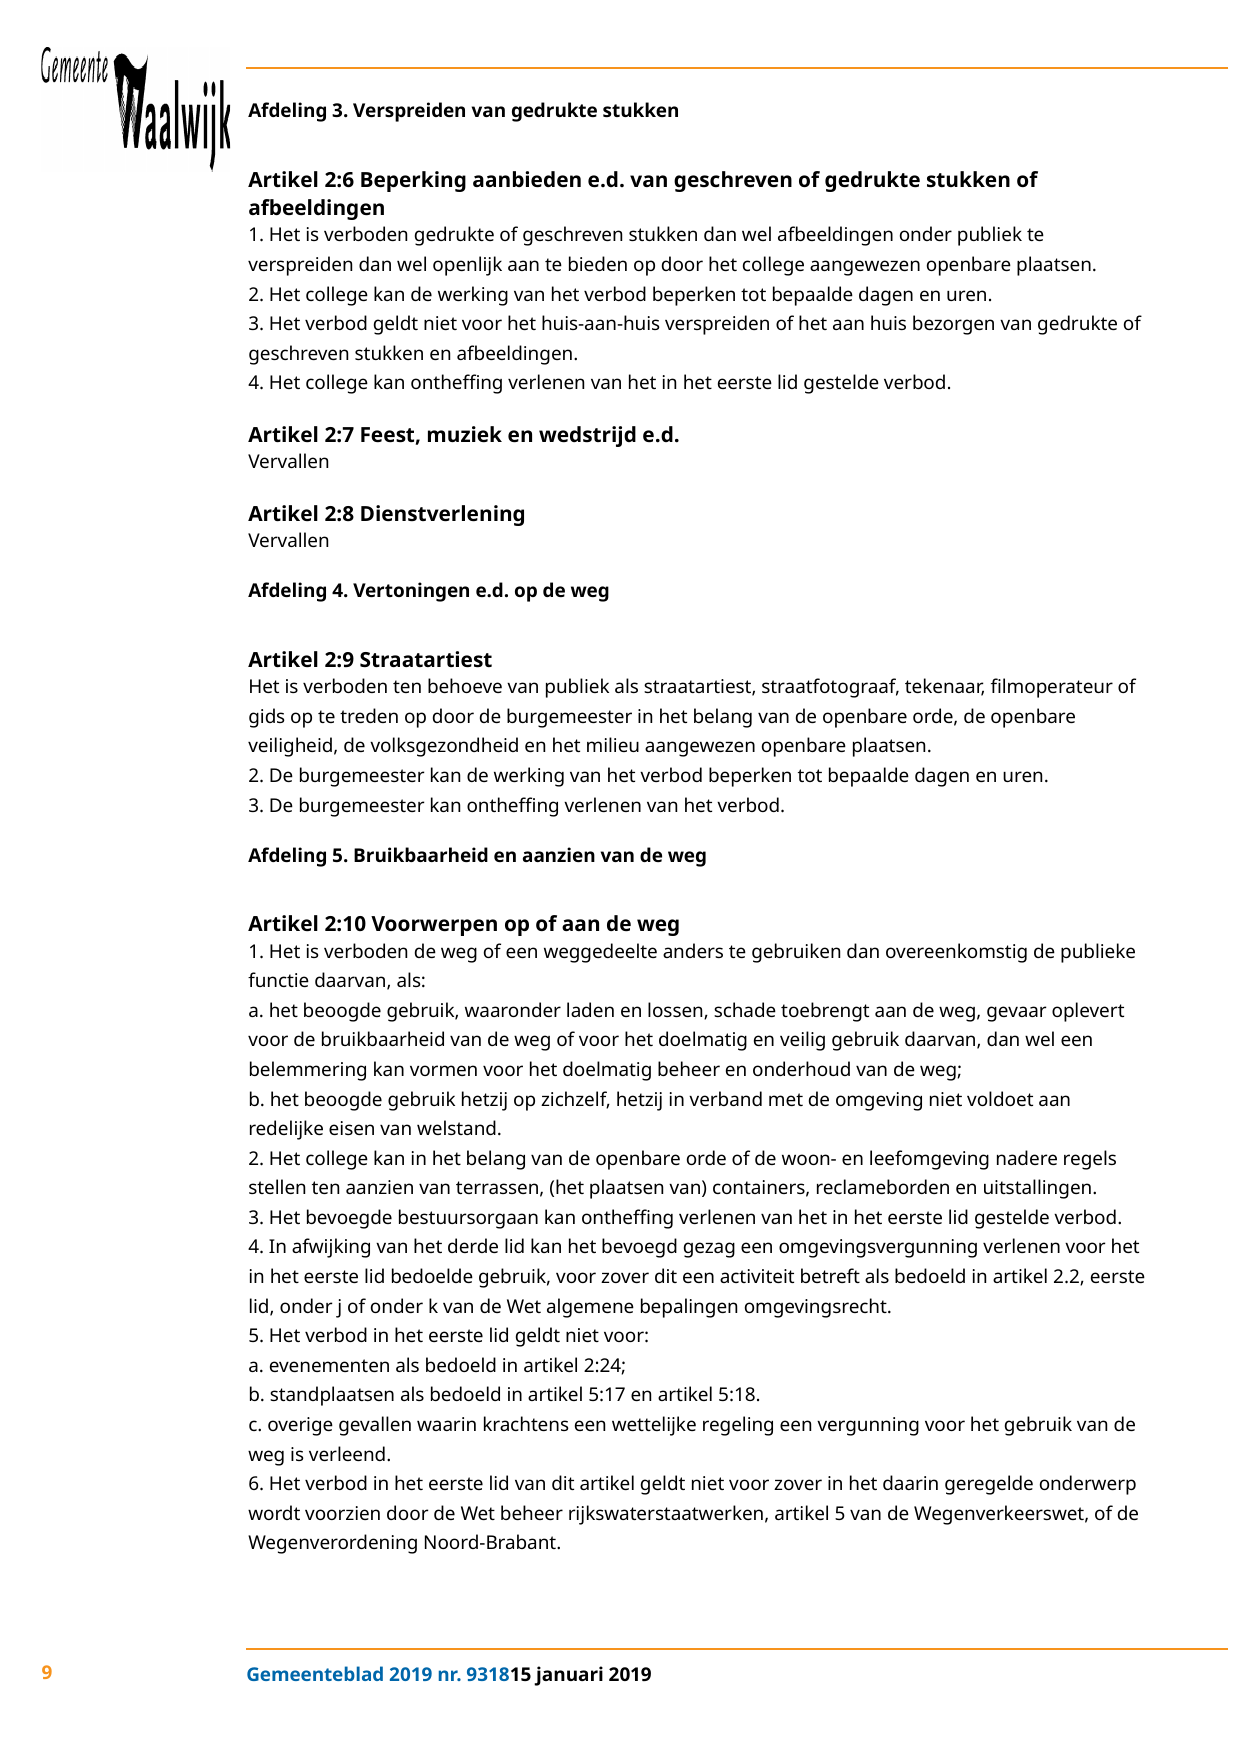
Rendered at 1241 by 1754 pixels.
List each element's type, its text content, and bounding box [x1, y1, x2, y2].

text a. het beoogde gebruik, waaronder laden en lossen, schade toebrengt aan de weg, gevaar oplevert voor de bruikbaarheid van de weg of voor het doelmatig en veilig gebruik daarvan, dan wel een belemmering kan vormen voor het doelmatig beheer en onderhoud van de weg; [248, 997, 1152, 1082]
text 1. Het is verboden de weg of een weggedeelte anders te gebruiken dan overeenkomstig de publieke functie daarvan, als: [248, 938, 1152, 993]
text b. het beoogde gebruik hetzij op zichzelf, hetzij in verband met de omgeving niet voldoet aan redelijke eisen van welstand. [248, 1086, 1152, 1141]
text 2. De burgemeester kan de werking van het verbod beperken tot bepaalde dagen en uren. [248, 762, 1152, 788]
picture [41, 47, 231, 172]
text 2. Het college kan de werking van het verbod beperken tot bepaalde dagen en uren. [248, 281, 1152, 307]
text Afdeling 4. Vertoningen e.d. op de weg [248, 578, 1152, 603]
text 3. Het bevoegde bestuursorgaan kan ontheffing verlenen van het in het eerste lid gestelde verbod. [248, 1204, 1152, 1230]
text Het is verboden ten behoeve van publiek als straatartiest, straatfotograaf, tekenaar, filmoperateur of gids op te treden op door de burgemeester in het belang van de openbare orde, de openbare veiligheid, de volksgezondheid en het milieu aangewezen openbare plaatsen. [248, 673, 1152, 758]
text Artikel 2:8 Dienstverlening [248, 499, 1152, 527]
text 5. Het verbod in het eerste lid geldt niet voor: [248, 1322, 1152, 1348]
text Vervallen [248, 527, 1152, 553]
text Afdeling 3. Verspreiden van gedrukte stukken [248, 95, 1152, 123]
text Artikel 2:6 Beperking aanbieden e.d. van geschreven of gedrukte stukken of afbeeldingen [248, 165, 1152, 222]
text a. evenementen als bedoeld in artikel 2:24; [248, 1352, 1152, 1378]
text 2. Het college kan in het belang van de openbare orde of de woon- en leefomgeving nadere regels stellen ten aanzien van terrassen, (het plaatsen van) containers, reclameborden en uitstallingen. [248, 1145, 1152, 1200]
text 4. Het college kan ontheffing verlenen van het in het eerste lid gestelde verbod. [248, 369, 1152, 395]
text 1. Het is verboden gedrukte of geschreven stukken dan wel afbeeldingen onder publiek te verspreiden dan wel openlijk aan te bieden op door het college aangewezen openbare plaatsen. [248, 222, 1152, 277]
text Artikel 2:9 Straatartiest [248, 645, 1152, 673]
text b. standplaatsen als bedoeld in artikel 5:17 en artikel 5:18. [248, 1382, 1152, 1407]
text 4. In afwijking van het derde lid kan het bevoegd gezag een omgevingsvergunning verlenen voor het in het eerste lid bedoelde gebruik, voor zover dit een activiteit betreft als bedoeld in artikel 2.2, eerste lid, onder j of onder k van de Wet algemene bepalingen omgevingsrecht. [248, 1234, 1152, 1319]
text 3. Het verbod geldt niet voor het huis-aan-huis verspreiden of het aan huis bezorgen van gedrukte of geschreven stukken en afbeeldingen. [248, 310, 1152, 366]
text 6. Het verbod in het eerste lid van dit artikel geldt niet voor zover in het daarin geregelde onderwerp wordt voorzien door de Wet beheer rijkswaterstaatwerken, artikel 5 van de Wegenverkeerswet, of de Wegenverordening Noord-Brabant. [248, 1470, 1152, 1555]
text Afdeling 5. Bruikbaarheid en aanzien van de weg [248, 842, 1152, 868]
text Artikel 2:7 Feest, muziek en wedstrijd e.d. [248, 420, 1152, 448]
text c. overige gevallen waarin krachtens een wettelijke regeling een vergunning voor het gebruik van de weg is verleend. [248, 1411, 1152, 1467]
text Artikel 2:10 Voorwerpen op of aan de weg [248, 909, 1152, 938]
text Vervallen [248, 448, 1152, 474]
text 3. De burgemeester kan ontheffing verlenen van het verbod. [248, 792, 1152, 817]
